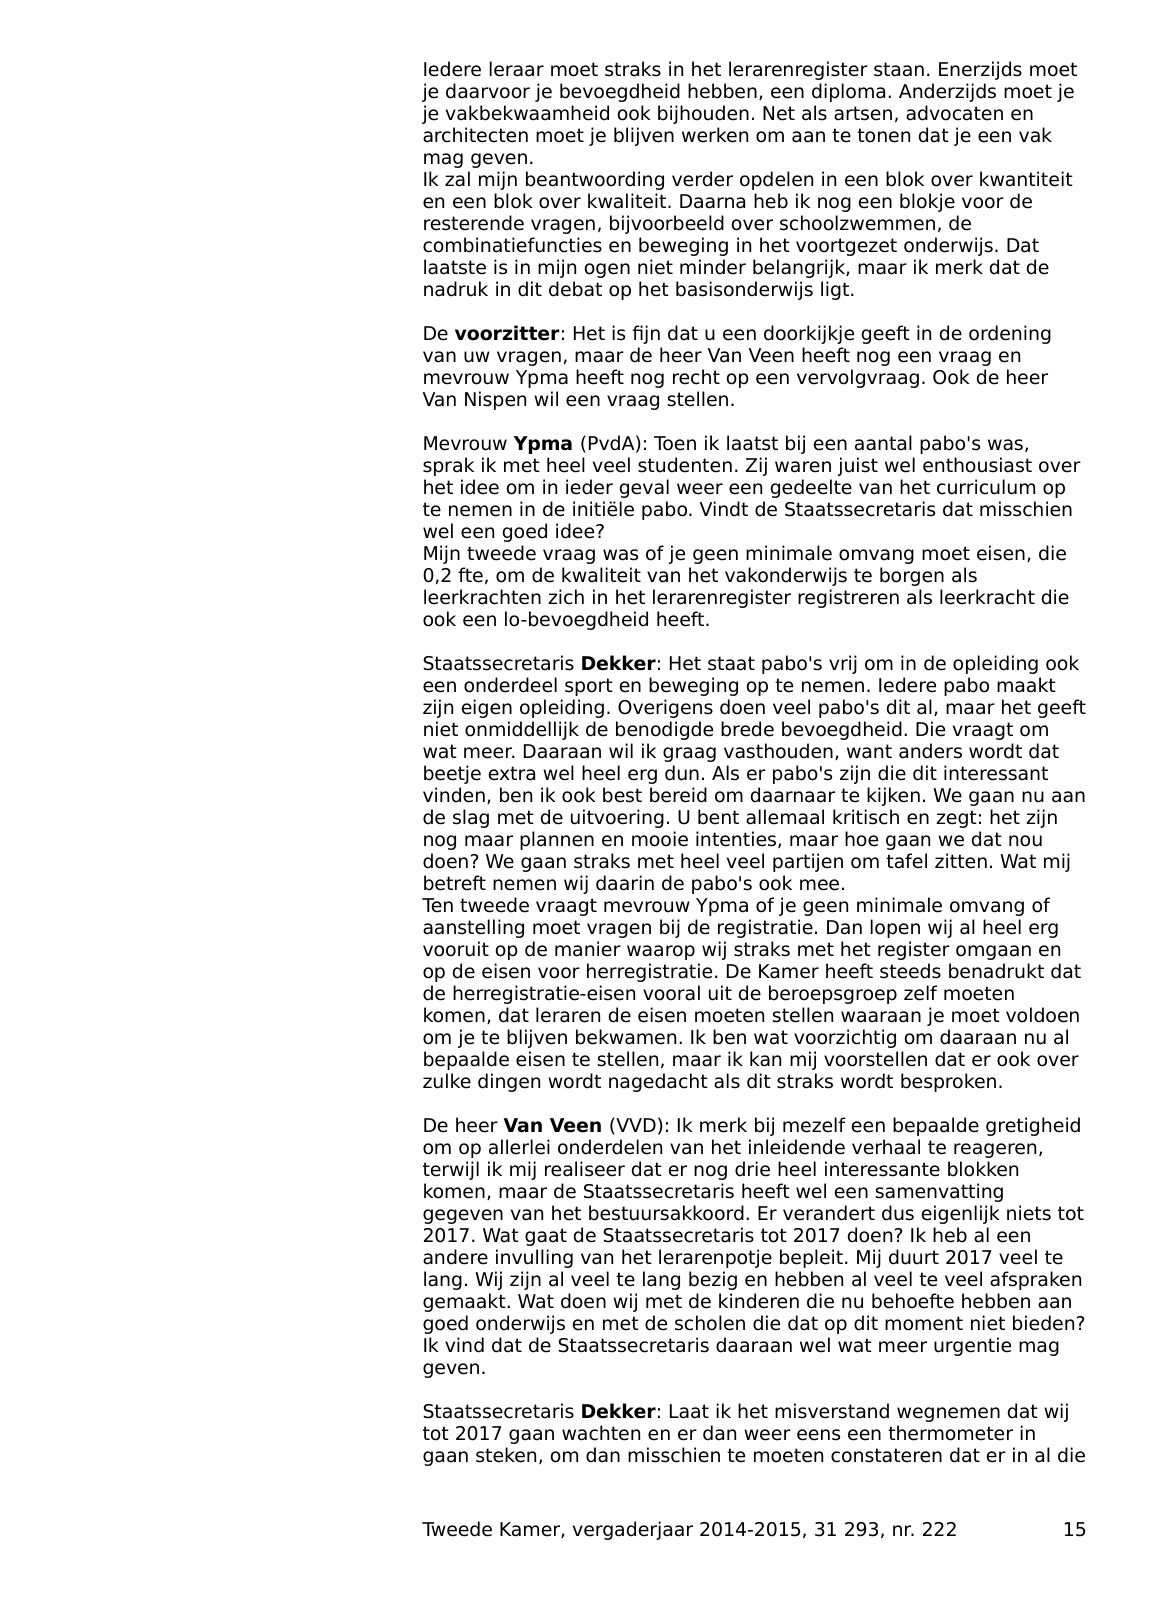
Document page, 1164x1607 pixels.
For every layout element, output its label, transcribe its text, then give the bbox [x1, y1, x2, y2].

text Ten tweede vraagt mevrouw Ypma of je geen minimale omvang of aanstelling moet vragen bij de registratie. Dan lopen wij al heel erg vooruit op de manier waarop wij straks met het register omgaan en op de eisen voor herregistratie. De Kamer heeft steeds benadrukt dat de herregistratie-eisen vooral uit de beroepsgroep zelf moeten komen, dat leraren de eisen moeten stellen waaraan je moet voldoen om je te blijven bekwamen. Ik ben wat voorzichtig om daaraan nu al bepaalde eisen te stellen, maar ik kan mij voorstellen dat er ook over zulke dingen wordt nagedacht als dit straks wordt besproken. [422, 895, 1087, 1093]
text Mevrouw Ypma (PvdA): Toen ik laatst bij een aantal pabo's was, sprak ik met heel veel studenten. Zij waren juist wel enthousiast over het idee om in ieder geval weer een gedeelte van het curriculum op te nemen in de initiële pabo. Vindt de Staatssecretaris dat misschien wel een goed idee? [422, 433, 1087, 543]
text De heer Van Veen (VVD): Ik merk bij mezelf een bepaalde gretigheid om op allerlei onderdelen van het inleidende verhaal te reageren, terwijl ik mij realiseer dat er nog drie heel interessante blokken komen, maar de Staatssecretaris heeft wel een samenvatting gegeven van het bestuursakkoord. Er verandert dus eigenlijk niets tot 2017. Wat gaat de Staatssecretaris tot 2017 doen? Ik heb al een andere invulling van het lerarenpotje bepleit. Mij duurt 2017 veel te lang. Wij zijn al veel te lang bezig en hebben al veel te veel afspraken gemaakt. Wat doen wij met de kinderen die nu behoefte hebben aan goed onderwijs en met de scholen die dat op dit moment niet bieden? Ik vind dat de Staatssecretaris daaraan wel wat meer urgentie mag geven. [422, 1115, 1087, 1379]
text Ik zal mijn beantwoording verder opdelen in een blok over kwantiteit en een blok over kwaliteit. Daarna heb ik nog een blokje voor de resterende vragen, bijvoorbeeld over schoolzwemmen, de combinatiefuncties en beweging in het voortgezet onderwijs. Dat laatste is in mijn ogen niet minder belangrijk, maar ik merk dat de nadruk in dit debat op het basisonderwijs ligt. [422, 169, 1087, 301]
text De voorzitter: Het is fijn dat u een doorkijkje geeft in de ordening van uw vragen, maar de heer Van Veen heeft nog een vraag en mevrouw Ypma heeft nog recht op een vervolgvraag. Ook de heer Van Nispen wil een vraag stellen. [422, 323, 1087, 411]
text Staatssecretaris Dekker: Het staat pabo's vrij om in de opleiding ook een onderdeel sport en beweging op te nemen. Iedere pabo maakt zijn eigen opleiding. Overigens doen veel pabo's dit al, maar het geeft niet onmiddellijk de benodigde brede bevoegdheid. Die vraagt om wat meer. Daaraan wil ik graag vasthouden, want anders wordt dat beetje extra wel heel erg dun. Als er pabo's zijn die dit interessant vinden, ben ik ook best bereid om daarnaar te kijken. We gaan nu aan de slag met de uitvoering. U bent allemaal kritisch en zegt: het zijn nog maar plannen en mooie intenties, maar hoe gaan we dat nou doen? We gaan straks met heel veel partijen om tafel zitten. Wat mij betreft nemen wij daarin de pabo's ook mee. [422, 653, 1087, 895]
text Mijn tweede vraag was of je geen minimale omvang moet eisen, die 0,2 fte, om de kwaliteit van het vakonderwijs te borgen als leerkrachten zich in het lerarenregister registreren als leerkracht die ook een lo-bevoegdheid heeft. [422, 543, 1087, 631]
text Staatssecretaris Dekker: Laat ik het misverstand wegnemen dat wij tot 2017 gaan wachten en er dan weer eens een thermometer in gaan steken, om dan misschien te moeten constateren dat er in al die [422, 1401, 1087, 1467]
text Iedere leraar moet straks in het lerarenregister staan. Enerzijds moet je daarvoor je bevoegdheid hebben, een diploma. Anderzijds moet je je vakbekwaamheid ook bijhouden. Net als artsen, advocaten en architecten moet je blijven werken om aan te tonen dat je een vak mag geven. [422, 59, 1087, 169]
